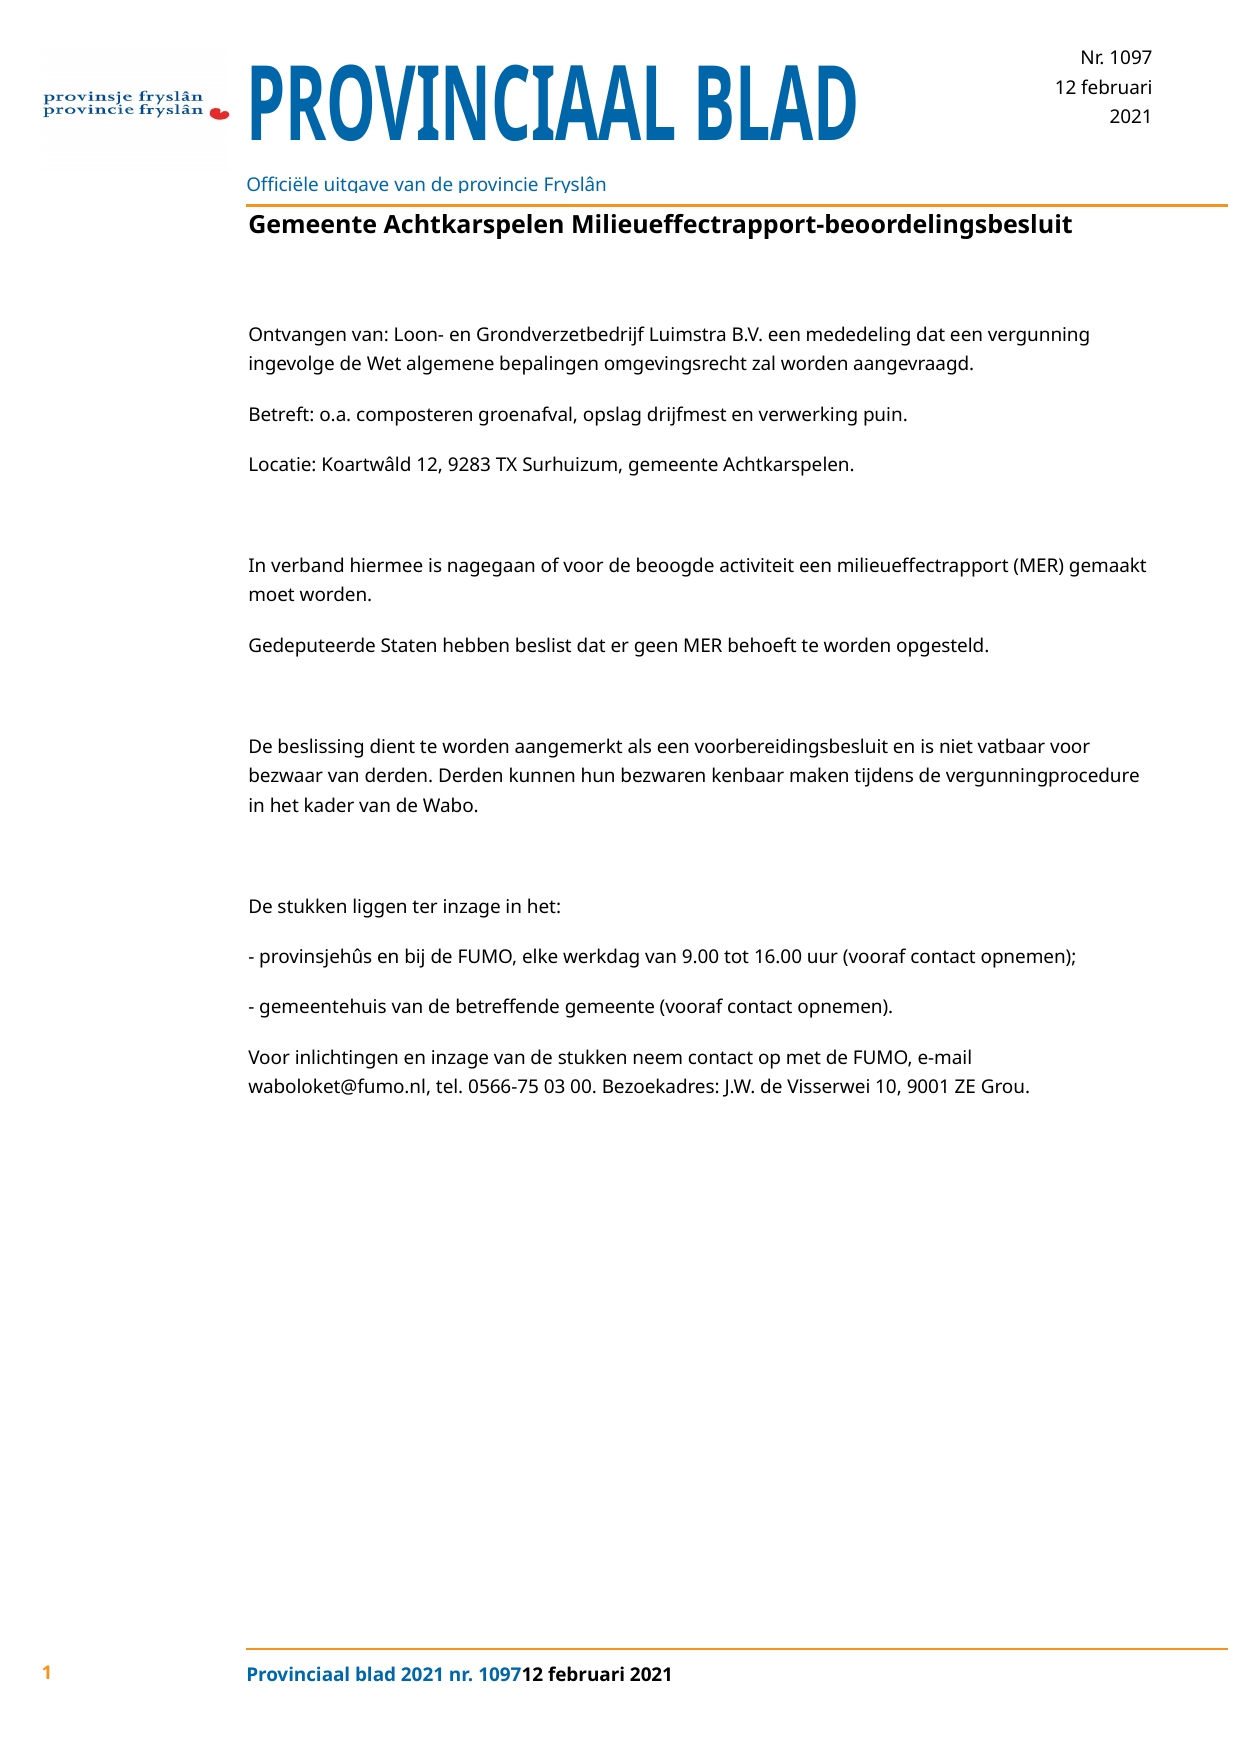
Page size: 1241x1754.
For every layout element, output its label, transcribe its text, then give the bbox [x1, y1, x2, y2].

text In verband hiermee is nagegaan of voor de beoogde activiteit een milieueffectrapport (MER) gemaakt moet worden. [248, 552, 1152, 607]
text Gedeputeerde Staten hebben beslist dat er geen MER behoeft te worden opgesteld. [248, 632, 1152, 658]
text De beslissing dient te worden aangemerkt als een voorbereidingsbesluit en is niet vatbaar voor bezwaar van derden. Derden kunnen hun bezwaren kenbaar maken tijdens de vergunningprocedure in het kader van de Wabo. [248, 733, 1152, 818]
text Betreft: o.a. composteren groenafval, opslag drijfmest en verwerking puin. [248, 401, 1152, 426]
text Voor inlichtingen en inzage van de stukken neem contact op met de FUMO, e-mail waboloket@fumo.nl, tel. 0566-75 03 00. Bezoekadres: J.W. de Visserwei 10, 9001 ZE Grou. [248, 1044, 1152, 1099]
text Gemeente Achtkarspelen Milieueffectrapport-beoordelingsbesluit [248, 207, 1152, 241]
text Locatie: Koartwâld 12, 9283 TX Surhuizum, gemeente Achtkarspelen. [248, 451, 1152, 477]
text De stukken liggen ter inzage in het: [248, 893, 1152, 918]
text - provinsjehûs en bij de FUMO, elke werkdag van 9.00 tot 16.00 uur (vooraf contact opnemen); [248, 943, 1152, 969]
text Ontvangen van: Loon- en Grondverzetbedrijf Luimstra B.V. een mededeling dat een vergunning ingevolge de Wet algemene bepalingen omgevingsrecht zal worden aangevraagd. [248, 321, 1152, 376]
picture [41, 47, 231, 172]
text - gemeentehuis van de betreffende gemeente (vooraf contact opnemen). [248, 994, 1152, 1019]
